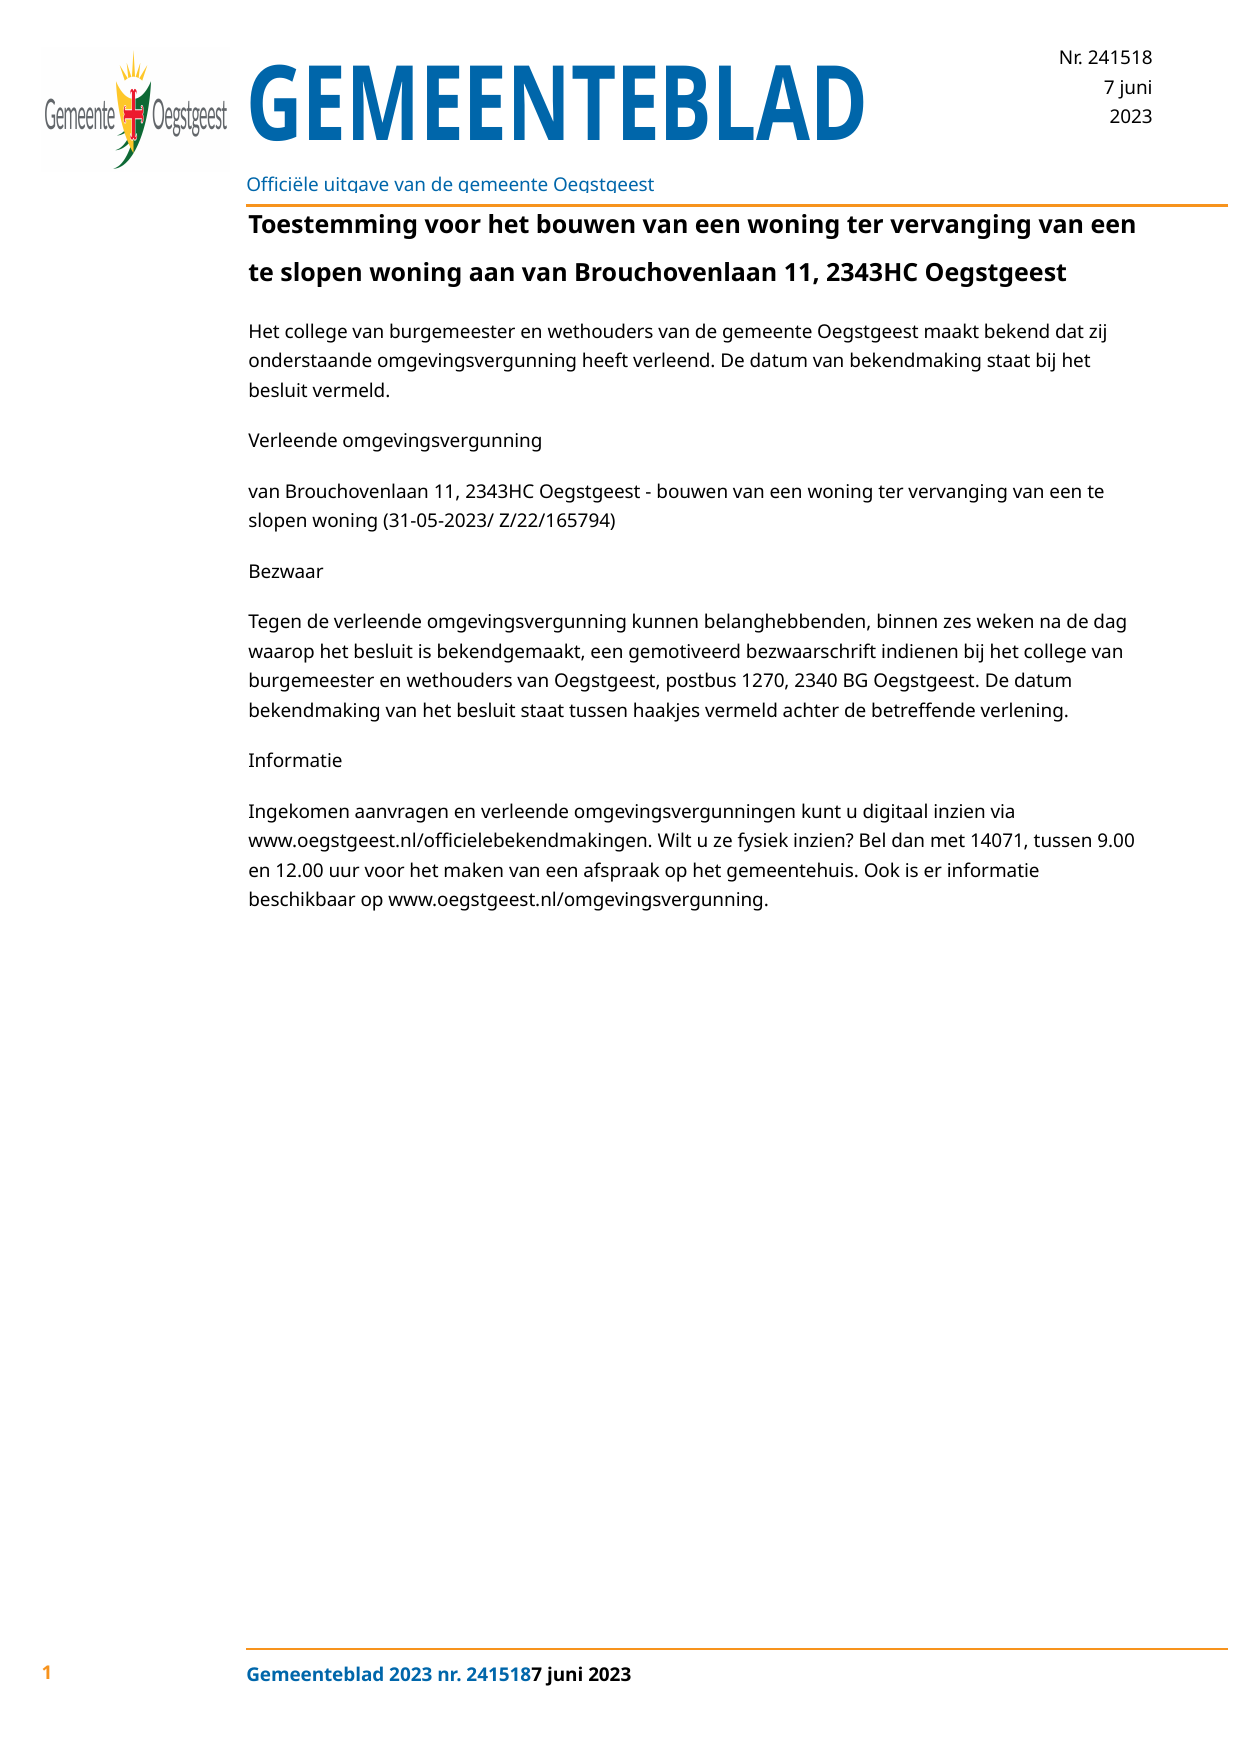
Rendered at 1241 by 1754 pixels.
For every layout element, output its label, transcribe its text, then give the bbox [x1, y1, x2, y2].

text Ingekomen aanvragen en verleende omgevingsvergunningen kunt u digitaal inzien via www.oegstgeest.nl/officielebekendmakingen. Wilt u ze fysiek inzien? Bel dan met 14071, tussen 9.00 en 12.00 uur voor het maken van een afspraak op het gemeentehuis. Ook is er informatie beschikbaar op www.oegstgeest.nl/omgevingsvergunning. [248, 798, 1152, 912]
text Verleende omgevingsvergunning [248, 427, 1152, 453]
text Het college van burgemeester en wethouders van de gemeente Oegstgeest maakt bekend dat zij onderstaande omgevingsvergunning heeft verleend. De datum van bekendmaking staat bij het besluit vermeld. [248, 318, 1152, 403]
text Toestemming voor het bouwen van een woning ter vervanging van een te slopen woning aan van Brouchovenlaan 11, 2343HC Oegstgeest [248, 207, 1152, 288]
picture [41, 47, 231, 172]
text Tegen de verleende omgevingsvergunning kunnen belanghebbenden, binnen zes weken na de dag waarop het besluit is bekendgemaakt, een gemotiveerd bezwaarschrift indienen bij het college van burgemeester en wethouders van Oegstgeest, postbus 1270, 2340 BG Oegstgeest. De datum bekendmaking van het besluit staat tussen haakjes vermeld achter de betreffende verlening. [248, 608, 1152, 723]
text Bezwaar [248, 558, 1152, 584]
text van Brouchovenlaan 11, 2343HC Oegstgeest - bouwen van een woning ter vervanging van een te slopen woning (31-05-2023/ Z/22/165794) [248, 478, 1152, 533]
text Informatie [248, 747, 1152, 773]
